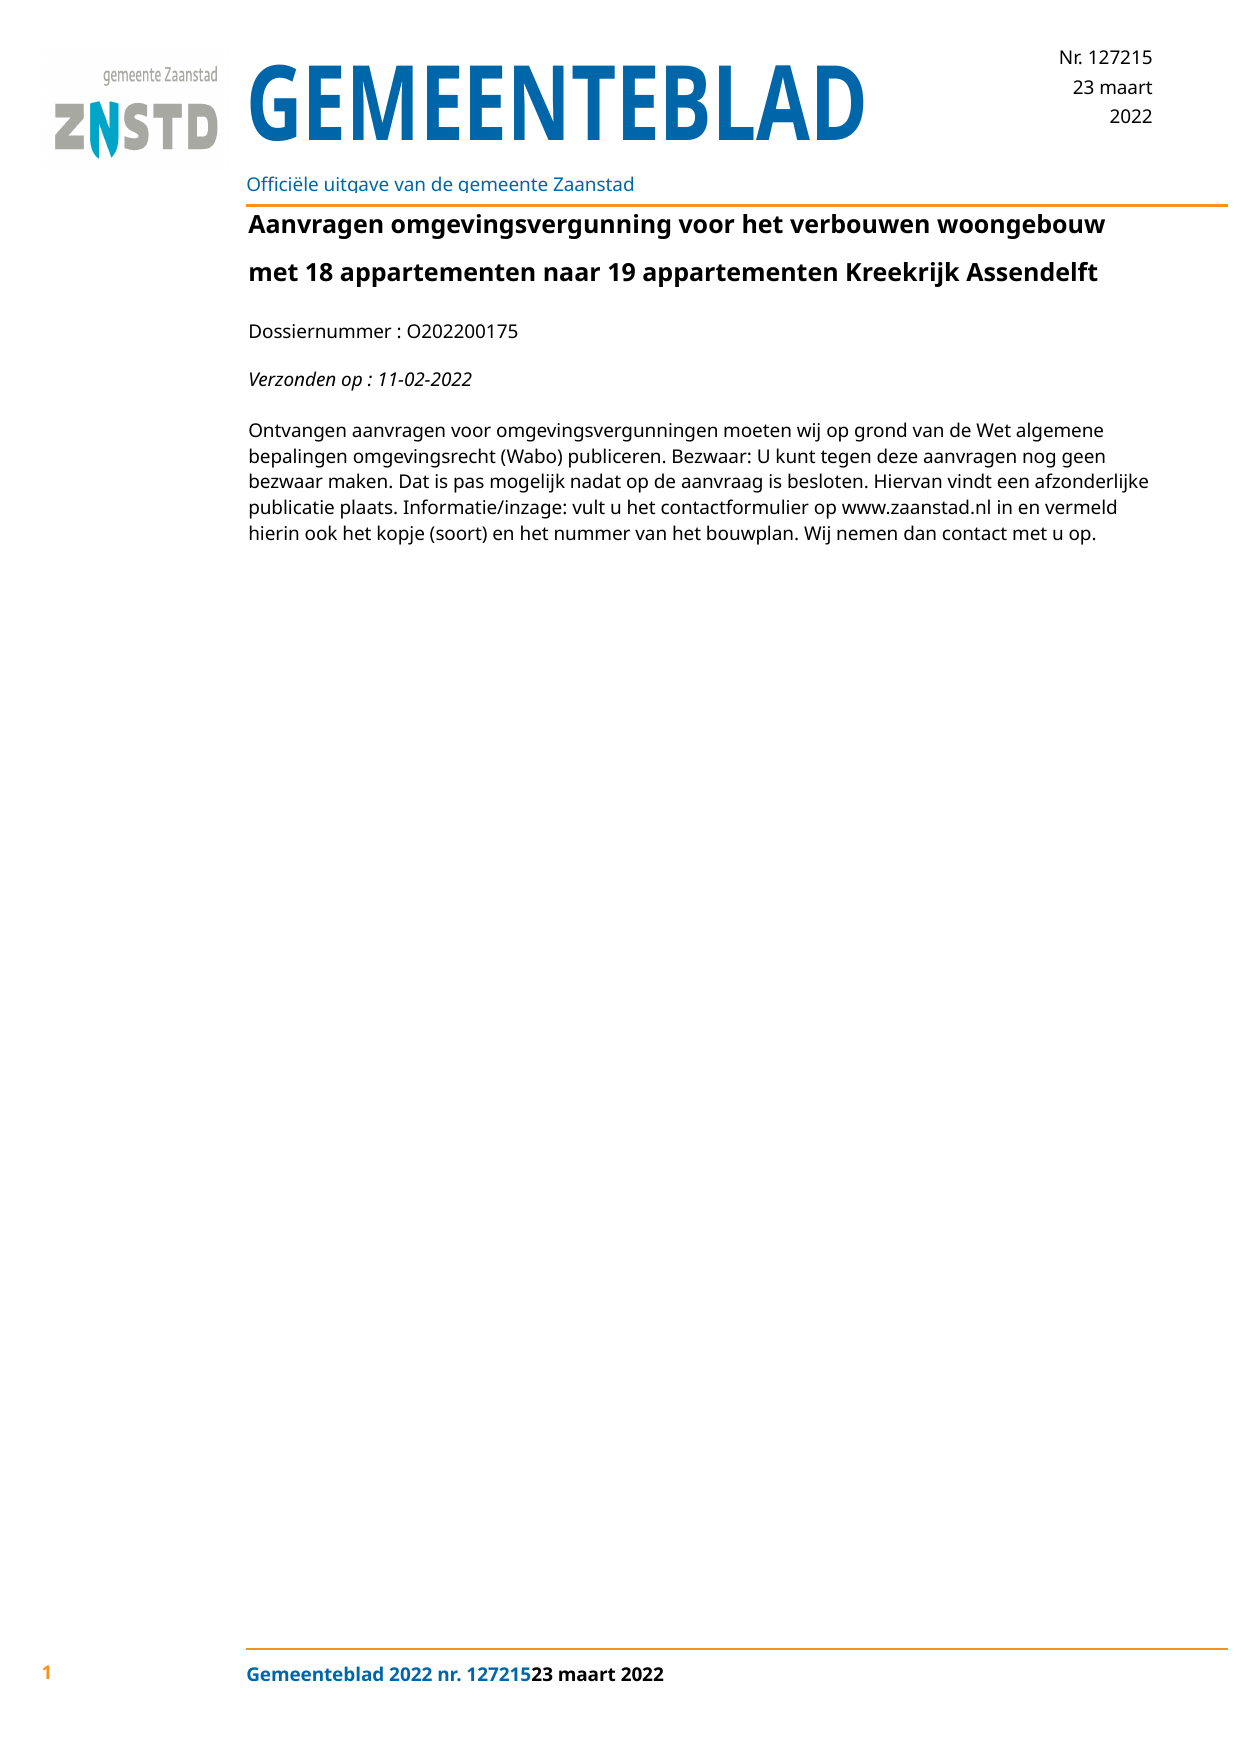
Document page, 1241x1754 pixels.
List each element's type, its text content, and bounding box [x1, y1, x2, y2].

text Verzonden op : 11-02-2022 [248, 366, 1152, 391]
text Ontvangen aanvragen voor omgevingsvergunningen moeten wij op grond van de Wet algemene bepalingen omgevingsrecht (Wabo) publiceren. Bezwaar: U kunt tegen deze aanvragen nog geen bezwaar maken. Dat is pas mogelijk nadat op de aanvraag is besloten. Hiervan vindt een afzonderlijke publicatie plaats. Informatie/inzage: vult u het contactformulier op www.zaanstad.nl in en vermeld hierin ook het kopje (soort) en het nummer van het bouwplan. Wij nemen dan contact met u op. [248, 417, 1152, 546]
text Dossiernummer : O202200175 [248, 318, 1152, 344]
text Aanvragen omgevingsvergunning voor het verbouwen woongebouw met 18 appartementen naar 19 appartementen Kreekrijk Assendelft [248, 207, 1152, 288]
picture [41, 47, 231, 172]
